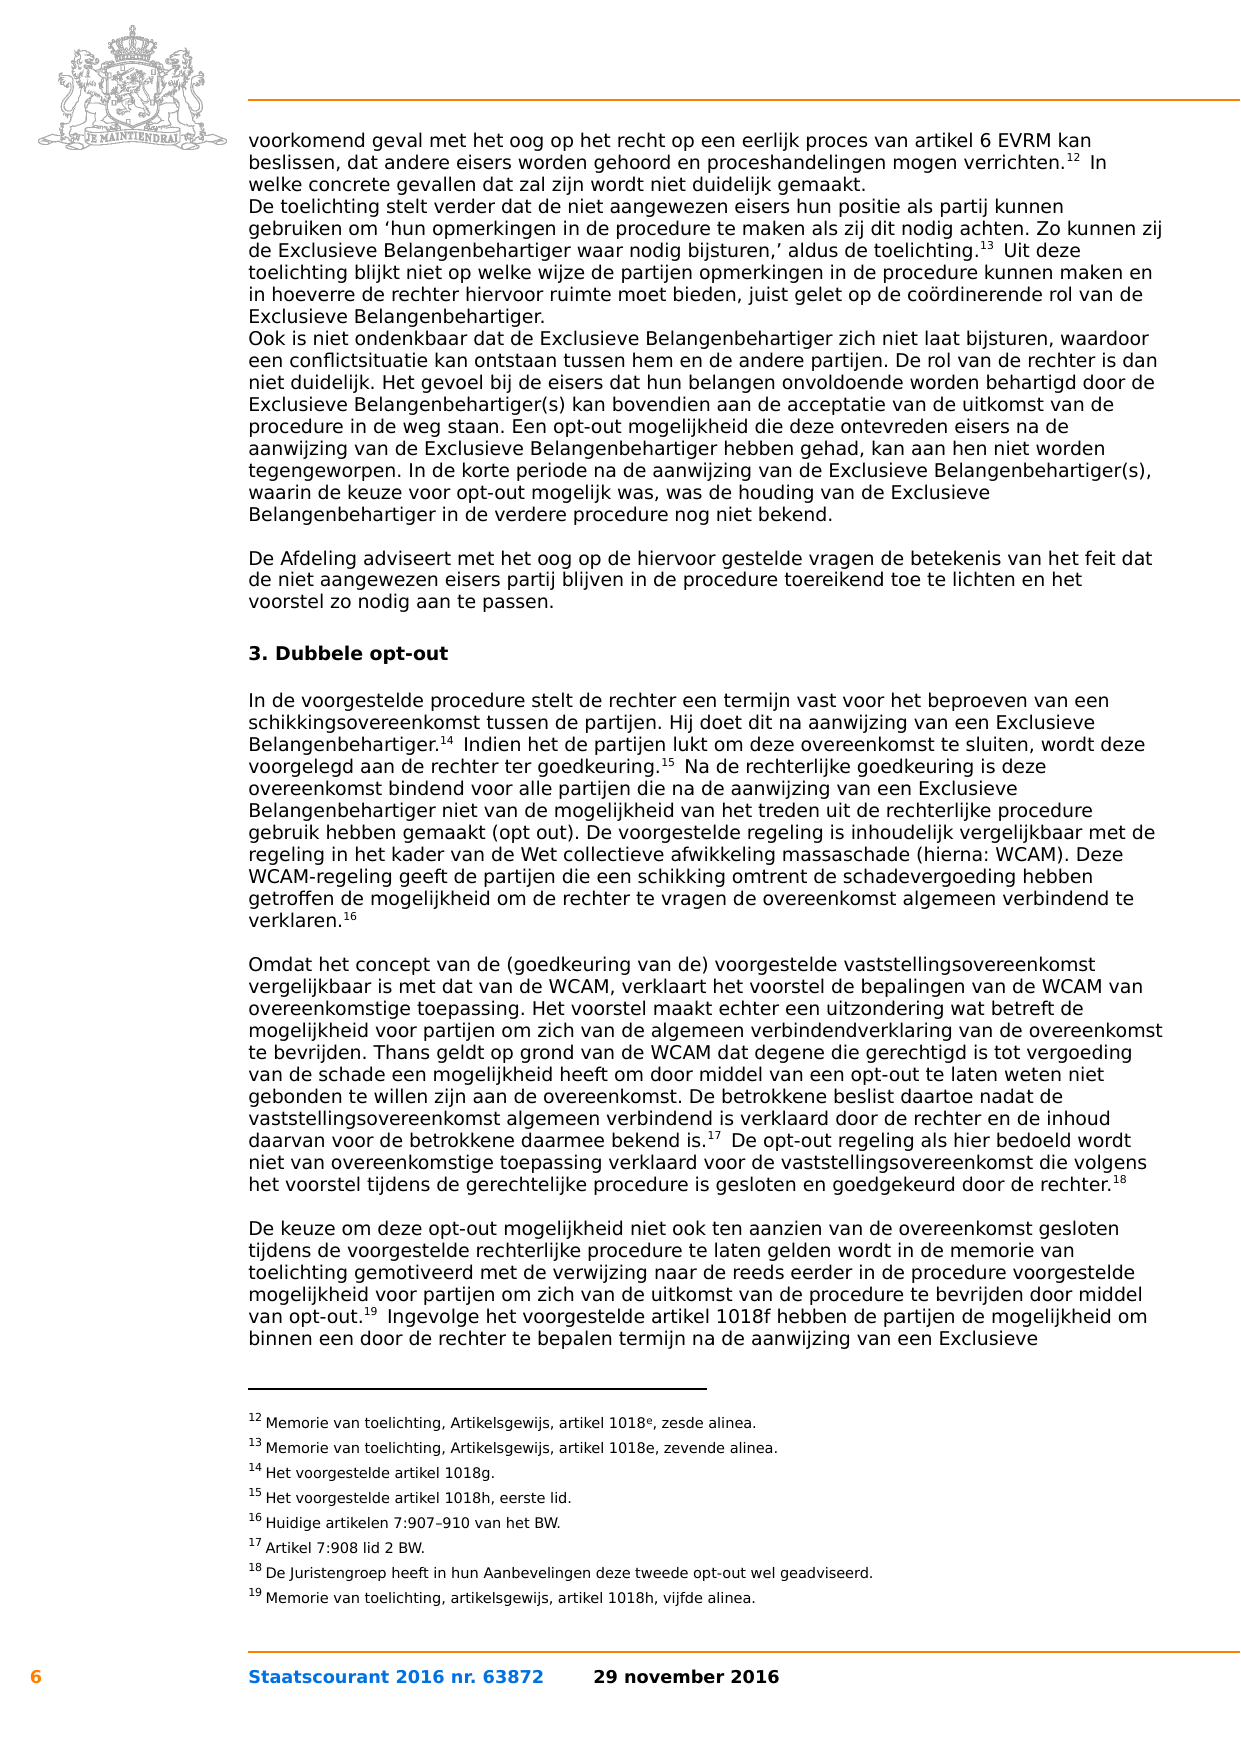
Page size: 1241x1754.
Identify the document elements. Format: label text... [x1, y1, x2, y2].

text De toelichting stelt verder dat de niet aangewezen eisers hun positie als partij kunnen gebruiken om ‘hun opmerkingen in de procedure te maken als zij dit nodig achten. Zo kunnen zij de Exclusieve Belangenbehartiger waar nodig bijsturen,’ aldus de toelichting. Uit deze toelichting blijkt niet op welke wijze de partijen opmerkingen in de procedure kunnen maken en in hoeverre de rechter hiervoor ruimte moet bieden, juist gelet op de coördinerende rol van de Exclusieve Belangenbehartiger. [248, 196, 1163, 328]
text Omdat het concept van de (goedkeuring van de) voorgestelde vaststellingsovereenkomst vergelijkbaar is met dat van de WCAM, verklaart het voorstel de bepalingen van de WCAM van overeenkomstige toepassing. Het voorstel maakt echter een uitzondering wat betreft de mogelijkheid voor partijen om zich van de algemeen verbindendverklaring van de overeenkomst te bevrijden. Thans geldt op grond van de WCAM dat degene die gerechtigd is tot vergoeding van de schade een mogelijkheid heeft om door middel van een opt-out te laten weten niet gebonden te willen zijn aan de overeenkomst. De betrokkene beslist daartoe nadat de vaststellingsovereenkomst algemeen verbindend is verklaard door de rechter en de inhoud daarvan voor de betrokkene daarmee bekend is. De opt-out regeling als hier bedoeld wordt niet van overeenkomstige toepassing verklaard voor de vaststellingsovereenkomst die volgens het voorstel tijdens de gerechtelijke procedure is gesloten en goedgekeurd door de rechter. [248, 954, 1163, 1196]
text Het voorgestelde artikel 1018h, eerste lid. [248, 1486, 1163, 1508]
text In de voorgestelde procedure stelt de rechter een termijn vast voor het beproeven van een schikkingsovereenkomst tussen de partijen. Hij doet dit na aanwijzing van een Exclusieve Belangenbehartiger. Indien het de partijen lukt om deze overeenkomst te sluiten, wordt deze voorgelegd aan de rechter ter goedkeuring. Na de rechterlijke goedkeuring is deze overeenkomst bindend voor alle partijen die na de aanwijzing van een Exclusieve Belangenbehartiger niet van de mogelijkheid van het treden uit de rechterlijke procedure gebruik hebben gemaakt (opt out). De voorgestelde regeling is inhoudelijk vergelijkbaar met de regeling in het kader van de Wet collectieve afwikkeling massaschade (hierna: WCAM). Deze WCAM-regeling geeft de partijen die een schikking omtrent de schadevergoeding hebben getroffen de mogelijkheid om de rechter te vragen de overeenkomst algemeen verbindend te verklaren. [248, 690, 1163, 932]
text De Afdeling adviseert met het oog op de hiervoor gestelde vragen de betekenis van het feit dat de niet aangewezen eisers partij blijven in de procedure toereikend toe te lichten en het voorstel zo nodig aan te passen. [248, 547, 1163, 613]
text Memorie van toelichting, artikelsgewijs, artikel 1018h, vijfde alinea. [248, 1586, 1163, 1608]
text Memorie van toelichting, Artikelsgewijs, artikel 1018e, zevende alinea. [248, 1436, 1163, 1458]
text Memorie van toelichting, Artikelsgewijs, artikel 1018e, zesde alinea. [248, 1411, 1163, 1433]
text Het voorgestelde artikel 1018g. [248, 1461, 1163, 1483]
subtitle 3. Dubbele opt-out [248, 643, 1163, 665]
text De Juristengroep heeft in hun Aanbevelingen deze tweede opt-out wel geadviseerd. [248, 1561, 1163, 1583]
text Ook is niet ondenkbaar dat de Exclusieve Belangenbehartiger zich niet laat bijsturen, waardoor een conflictsituatie kan ontstaan tussen hem en de andere partijen. De rol van de rechter is dan niet duidelijk. Het gevoel bij de eisers dat hun belangen onvoldoende worden behartigd door de Exclusieve Belangenbehartiger(s) kan bovendien aan de acceptatie van de uitkomst van de procedure in de weg staan. Een opt-out mogelijkheid die deze ontevreden eisers na de aanwijzing van de Exclusieve Belangenbehartiger hebben gehad, kan aan hen niet worden tegengeworpen. In de korte periode na de aanwijzing van de Exclusieve Belangenbehartiger(s), waarin de keuze voor opt-out mogelijk was, was de houding van de Exclusieve Belangenbehartiger in de verdere procedure nog niet bekend. [248, 328, 1163, 526]
text Huidige artikelen 7:907–910 van het BW. [248, 1511, 1163, 1533]
text Artikel 7:908 lid 2 BW. [248, 1536, 1163, 1558]
picture [38, 25, 227, 150]
text De keuze om deze opt-out mogelijkheid niet ook ten aanzien van de overeenkomst gesloten tijdens de voorgestelde rechterlijke procedure te laten gelden wordt in de memorie van toelichting gemotiveerd met de verwijzing naar de reeds eerder in de procedure voorgestelde mogelijkheid voor partijen om zich van de uitkomst van de procedure te bevrijden door middel van opt-out. Ingevolge het voorgestelde artikel 1018f hebben de partijen de mogelijkheid om binnen een door de rechter te bepalen termijn na de aanwijzing van een Exclusieve [248, 1218, 1163, 1349]
text voorkomend geval met het oog op het recht op een eerlijk proces van artikel 6 EVRM kan beslissen, dat andere eisers worden gehoord en proceshandelingen mogen verrichten. In welke concrete gevallen dat zal zijn wordt niet duidelijk gemaakt. [248, 130, 1163, 196]
